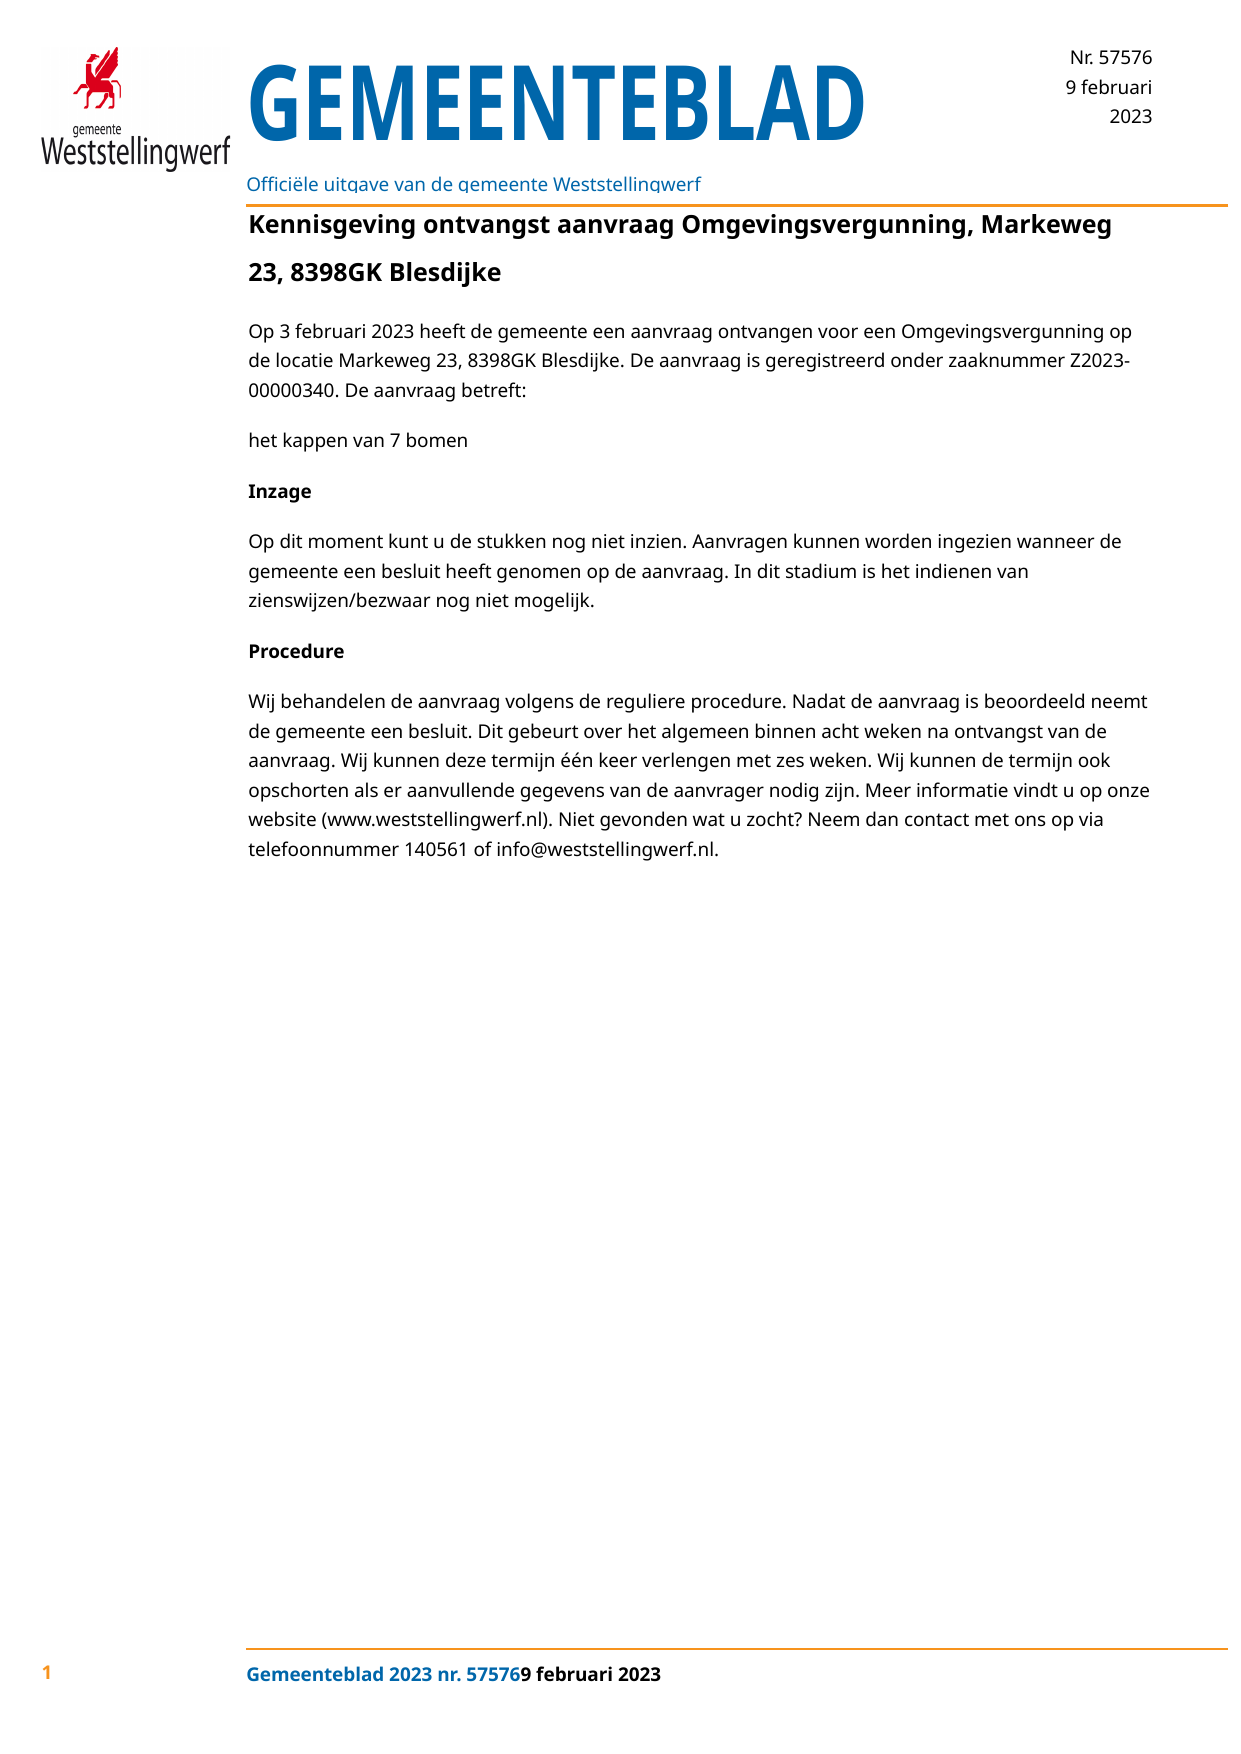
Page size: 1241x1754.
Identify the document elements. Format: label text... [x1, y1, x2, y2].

picture [41, 47, 231, 172]
text Wij behandelen de aanvraag volgens de reguliere procedure. Nadat de aanvraag is beoordeeld neemt de gemeente een besluit. Dit gebeurt over het algemeen binnen acht weken na ontvangst van de aanvraag. Wij kunnen deze termijn één keer verlengen met zes weken. Wij kunnen de termijn ook opschorten als er aanvullende gegevens van de aanvrager nodig zijn. Meer informatie vindt u op onze website (www.weststellingwerf.nl). Niet gevonden wat u zocht? Neem dan contact met ons op via telefoonnummer 140561 of info@weststellingwerf.nl. [248, 688, 1152, 862]
text het kappen van 7 bomen [248, 427, 1152, 453]
text Procedure [248, 638, 1152, 664]
text Op dit moment kunt u de stukken nog niet inzien. Aanvragen kunnen worden ingezien wanneer de gemeente een besluit heeft genomen op de aanvraag. In dit stadium is het indienen van zienswijzen/bezwaar nog niet mogelijk. [248, 528, 1152, 613]
text Kennisgeving ontvangst aanvraag Omgevingsvergunning, Markeweg 23, 8398GK Blesdijke [248, 207, 1152, 288]
text Op 3 februari 2023 heeft de gemeente een aanvraag ontvangen voor een Omgevingsvergunning op de locatie Markeweg 23, 8398GK Blesdijke. De aanvraag is geregistreerd onder zaaknummer Z2023-00000340. De aanvraag betreft: [248, 318, 1152, 403]
text Inzage [248, 478, 1152, 504]
